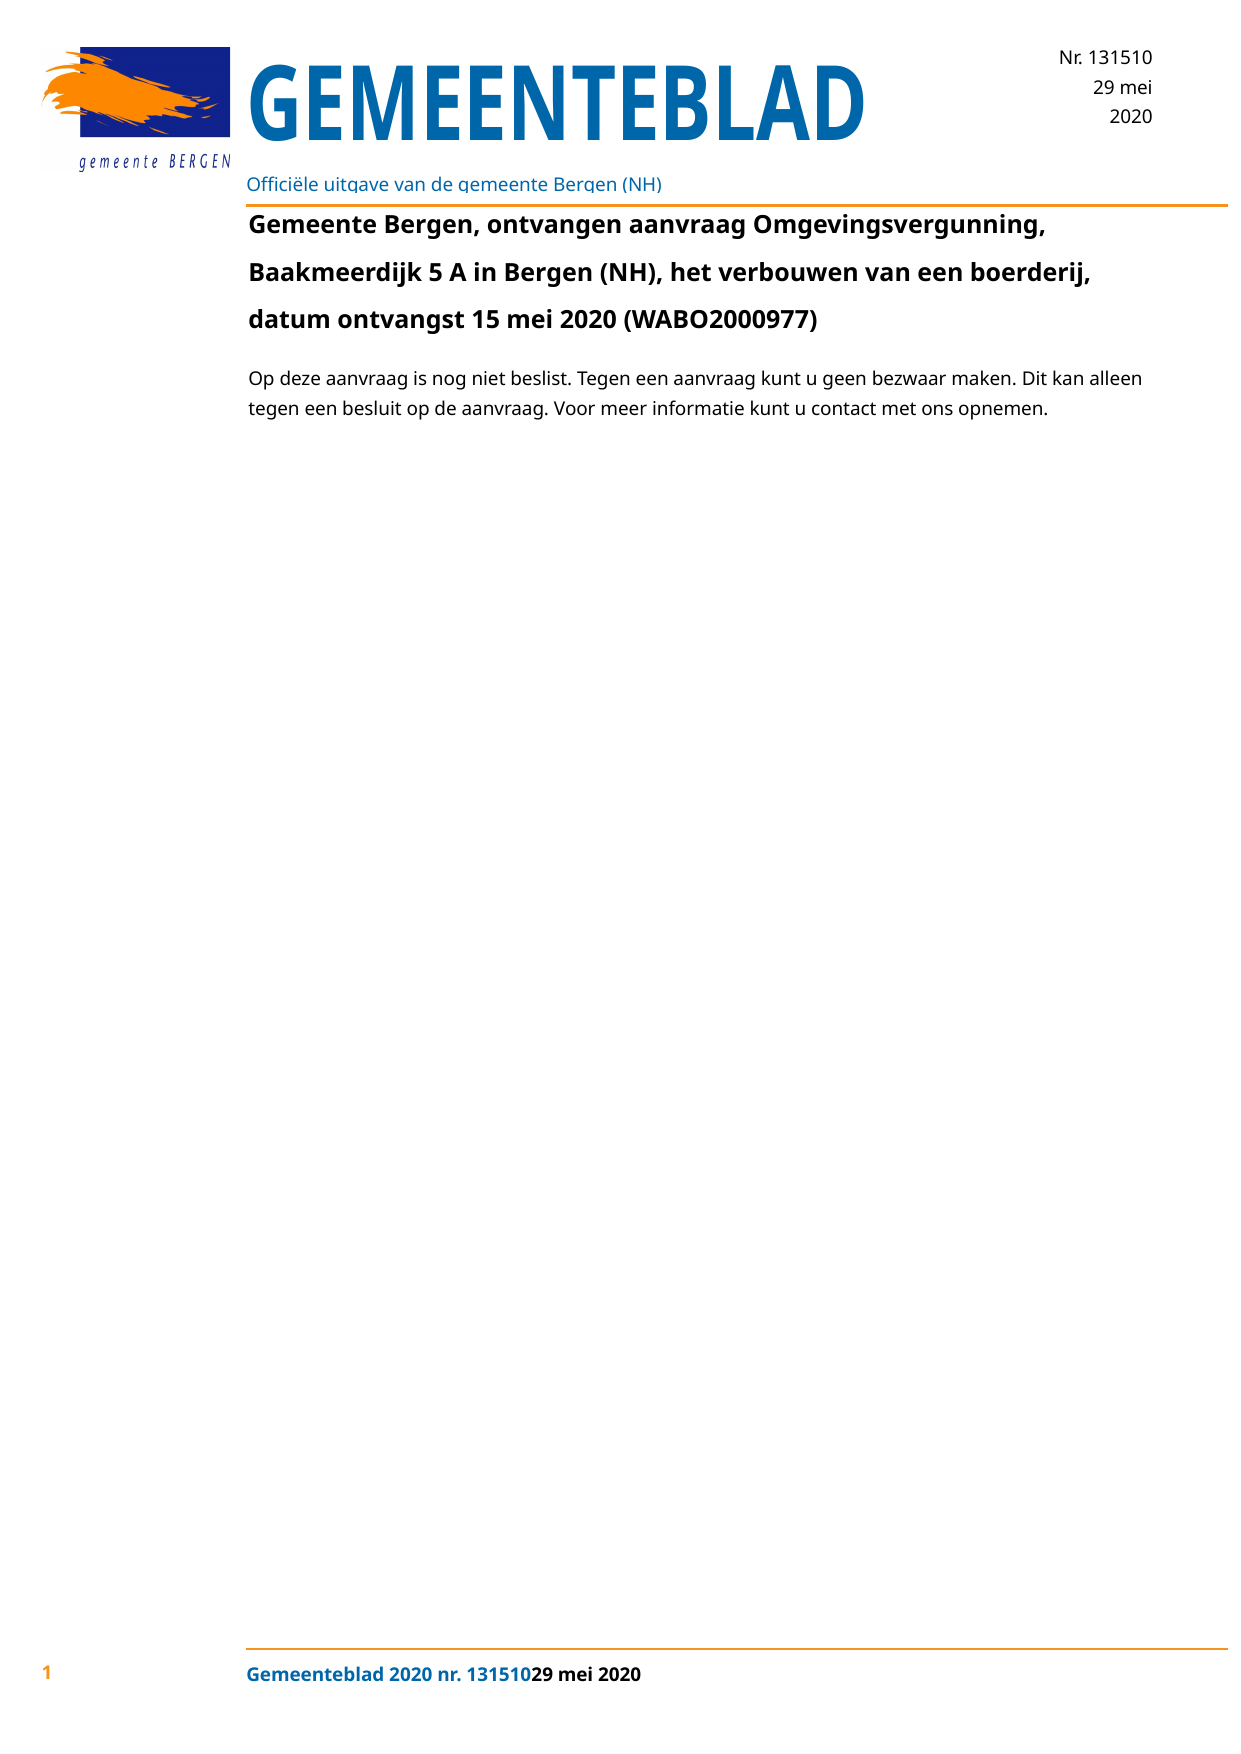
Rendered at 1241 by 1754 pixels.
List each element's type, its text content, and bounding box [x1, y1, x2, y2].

picture [41, 47, 231, 172]
text Gemeente Bergen, ontvangen aanvraag Omgevingsvergunning, Baakmeerdijk 5 A in Bergen (NH), het verbouwen van een boerderij, datum ontvangst 15 mei 2020 (WABO2000977) [248, 207, 1152, 336]
text Op deze aanvraag is nog niet beslist. Tegen een aanvraag kunt u geen bezwaar maken. Dit kan alleen tegen een besluit op de aanvraag. Voor meer informatie kunt u contact met ons opnemen. [248, 366, 1152, 421]
